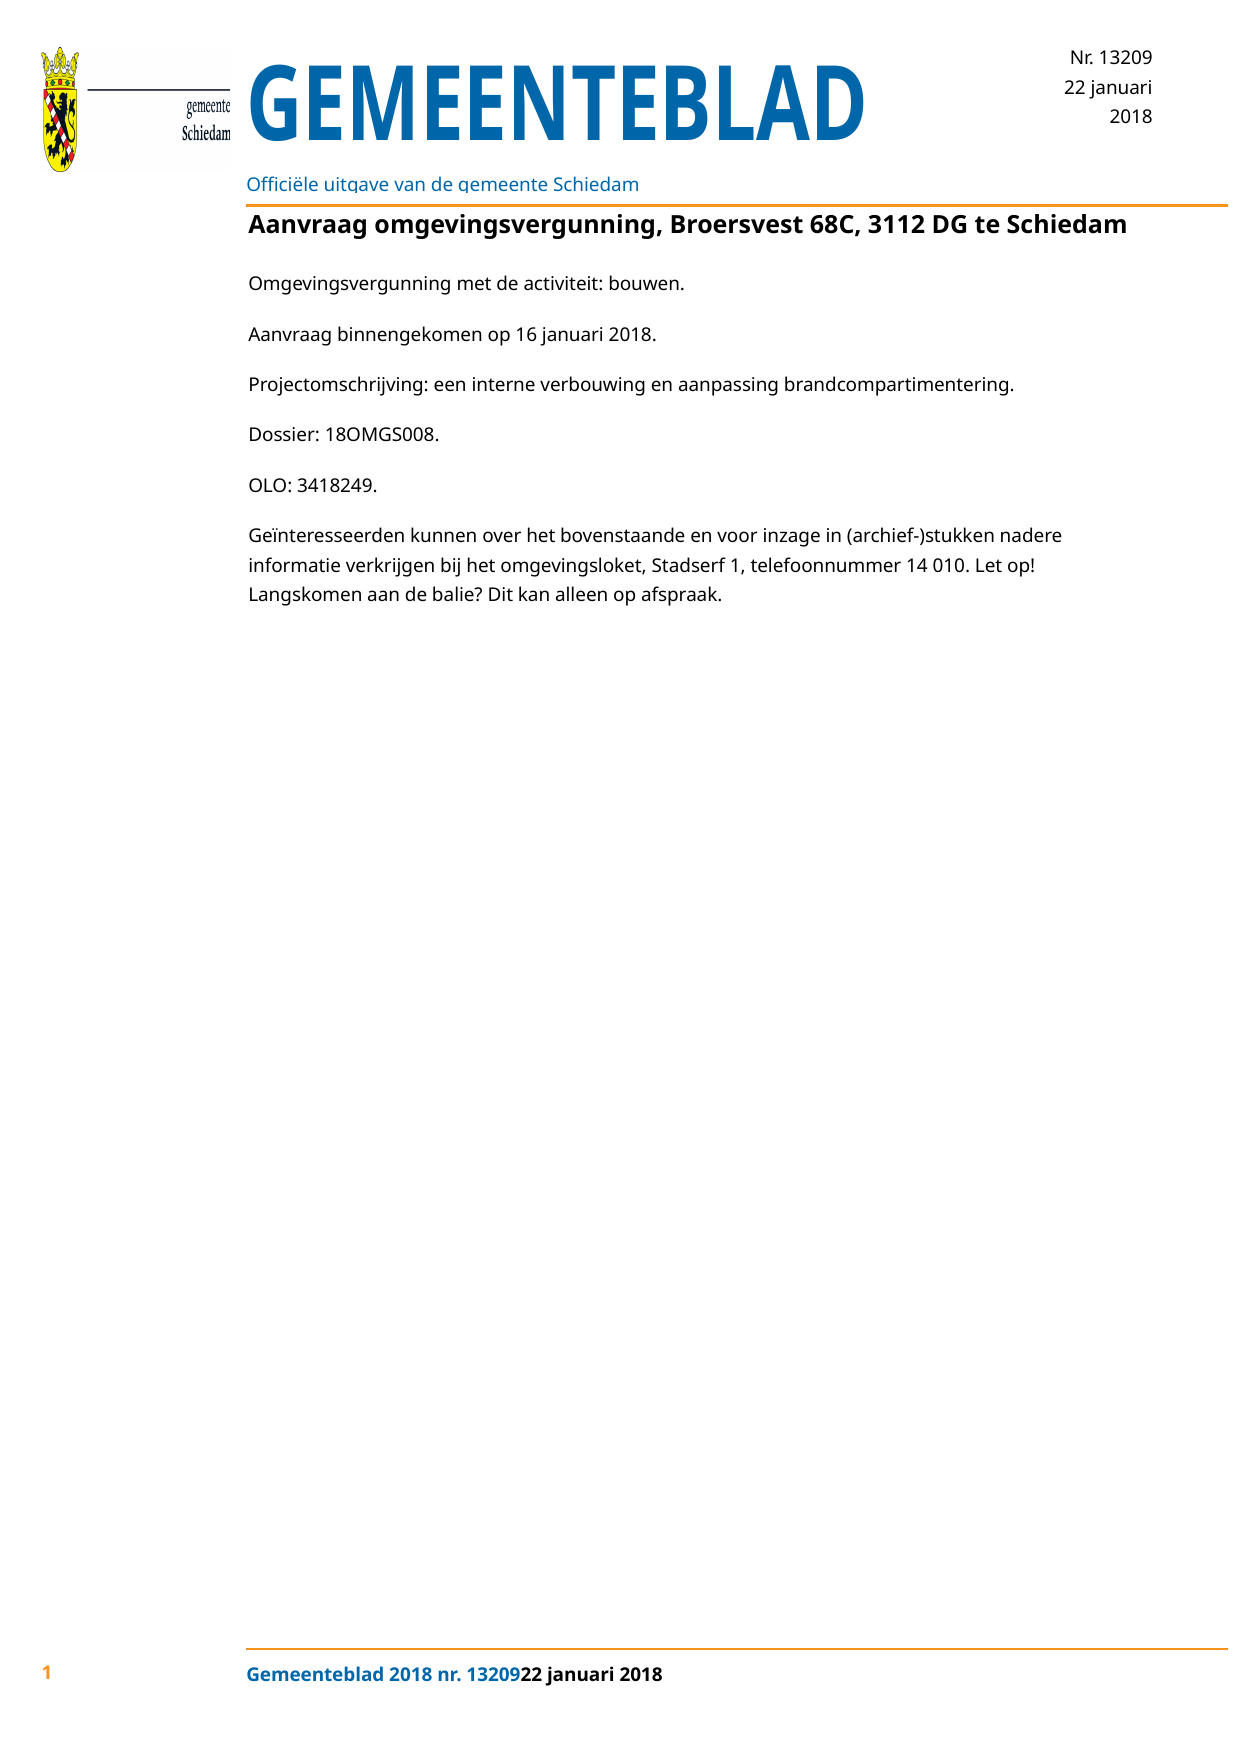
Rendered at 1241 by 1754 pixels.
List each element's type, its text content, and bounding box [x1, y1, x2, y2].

text Aanvraag omgevingsvergunning, Broersvest 68C, 3112 DG te Schiedam [248, 207, 1152, 241]
picture [41, 47, 231, 172]
text Geïnteresseerden kunnen over het bovenstaande en voor inzage in (archief-)stukken nadere informatie verkrijgen bij het omgevingsloket, Stadserf 1, telefoonnummer 14 010. Let op! Langskomen aan de balie? Dit kan alleen op afspraak. [248, 522, 1152, 607]
text Projectomschrijving: een interne verbouwing en aanpassing brandcompartimentering. [248, 371, 1152, 397]
text Dossier: 18OMGS008. [248, 422, 1152, 447]
text OLO: 3418249. [248, 472, 1152, 498]
text Omgevingsvergunning met de activiteit: bouwen. [248, 270, 1152, 296]
text Aanvraag binnengekomen op 16 januari 2018. [248, 321, 1152, 346]
